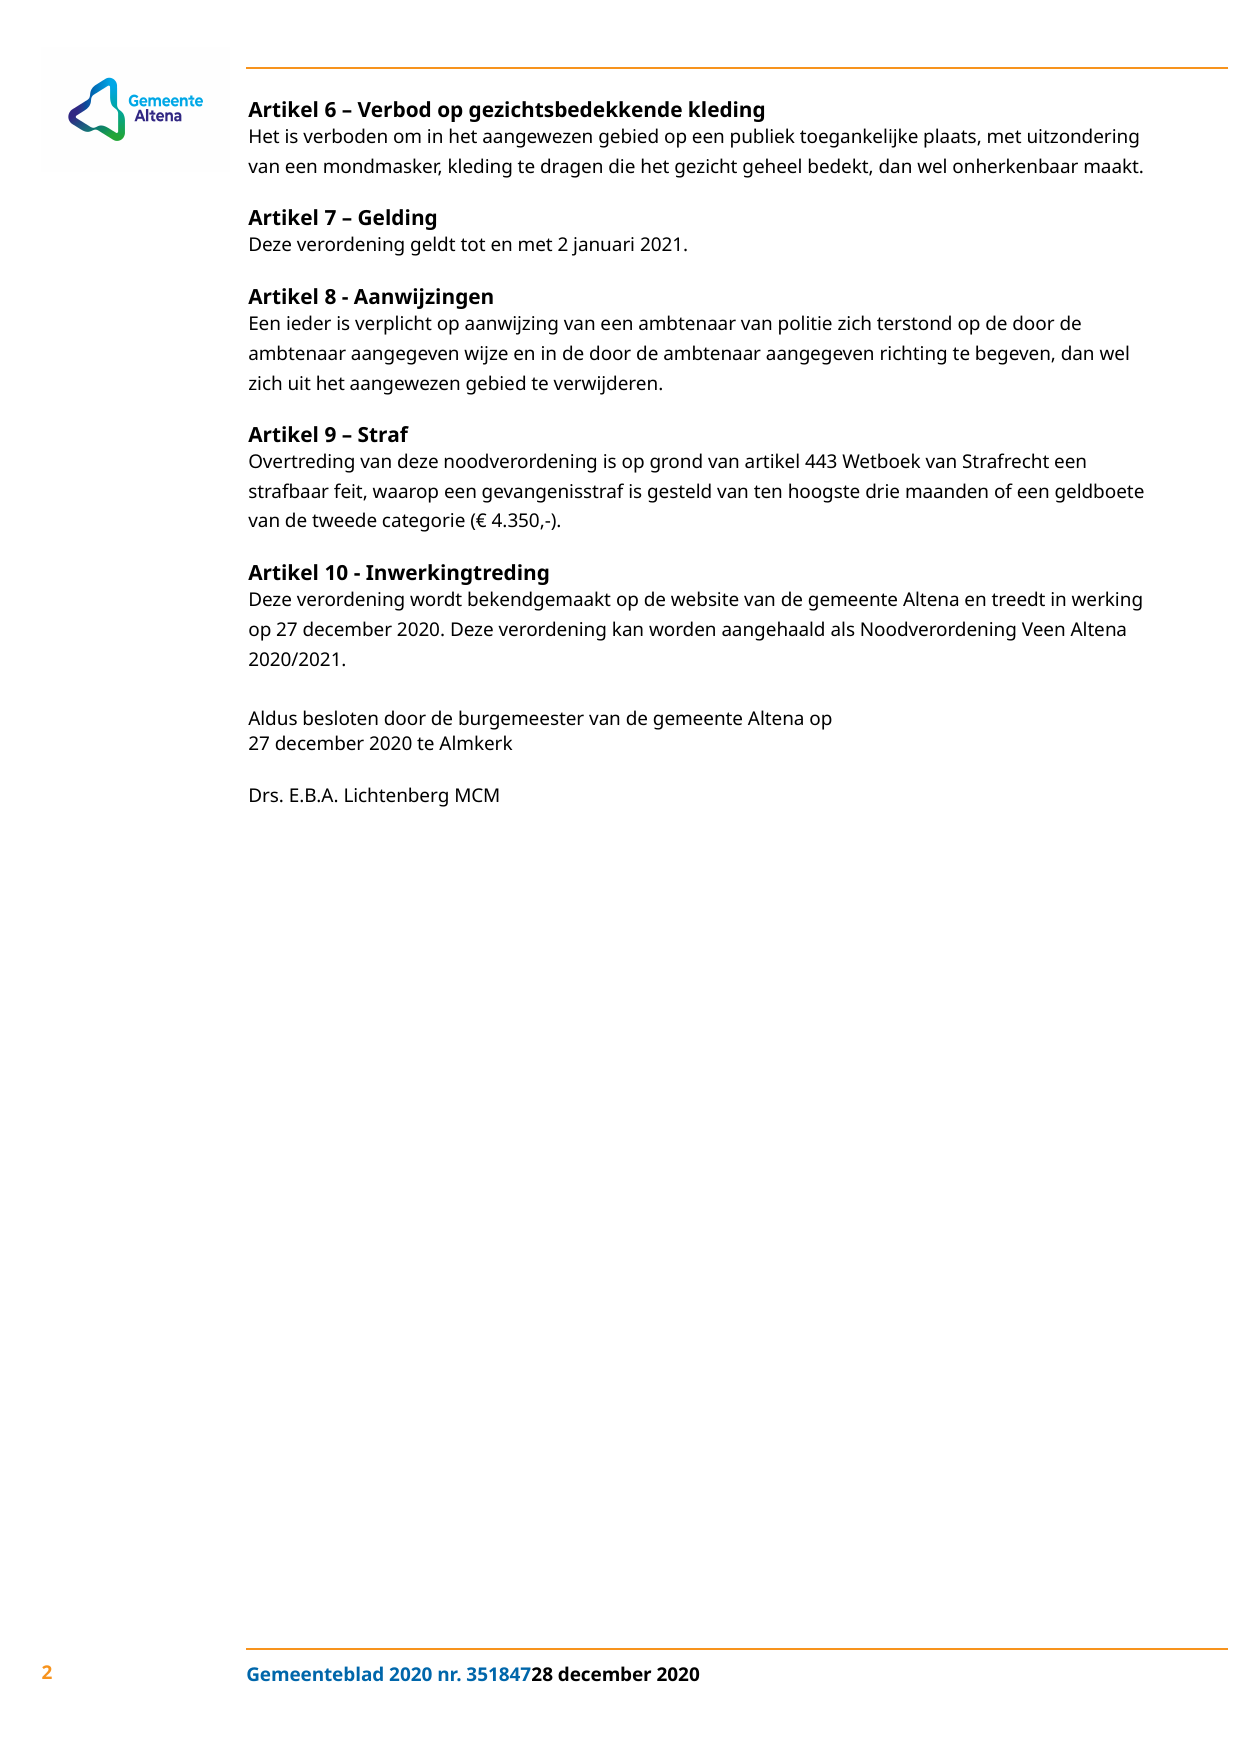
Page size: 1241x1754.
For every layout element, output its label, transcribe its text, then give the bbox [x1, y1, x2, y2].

text Artikel 9 – Straf [248, 420, 1152, 448]
picture [41, 47, 231, 172]
text Artikel 8 - Aanwijzingen [248, 282, 1152, 311]
text Deze verordening wordt bekendgemaakt op de website van de gemeente Altena en treedt in werking op 27 december 2020. Deze verordening kan worden aangehaald als Noodverordening Veen Altena 2020/2021. [248, 587, 1152, 671]
text Deze verordening geldt tot en met 2 januari 2021. [248, 232, 1152, 257]
text Overtreding van deze noodverordening is op grond van artikel 443 Wetboek van Strafrecht een strafbaar feit, waarop een gevangenisstraf is gesteld van ten hoogste drie maanden of een geldboete van de tweede categorie (€ 4.350,-). [248, 448, 1152, 533]
text Artikel 6 – Verbod op gezichtsbedekkende kleding [248, 95, 1152, 123]
text Drs. E.B.A. Lichtenberg MCM [248, 782, 1152, 808]
text Aldus besloten door de burgemeester van de gemeente Altena op [248, 705, 1152, 731]
text 27 december 2020 te Almkerk [248, 731, 1152, 756]
text Artikel 10 - Inwerkingtreding [248, 558, 1152, 587]
text Artikel 7 – Gelding [248, 203, 1152, 232]
text Een ieder is verplicht op aanwijzing van een ambtenaar van politie zich terstond op de door de ambtenaar aangegeven wijze en in de door de ambtenaar aangegeven richting te begeven, dan wel zich uit het aangewezen gebied te verwijderen. [248, 311, 1152, 395]
text Het is verboden om in het aangewezen gebied op een publiek toegankelijke plaats, met uitzondering van een mondmasker, kleding te dragen die het gezicht geheel bedekt, dan wel onherkenbaar maakt. [248, 123, 1152, 178]
